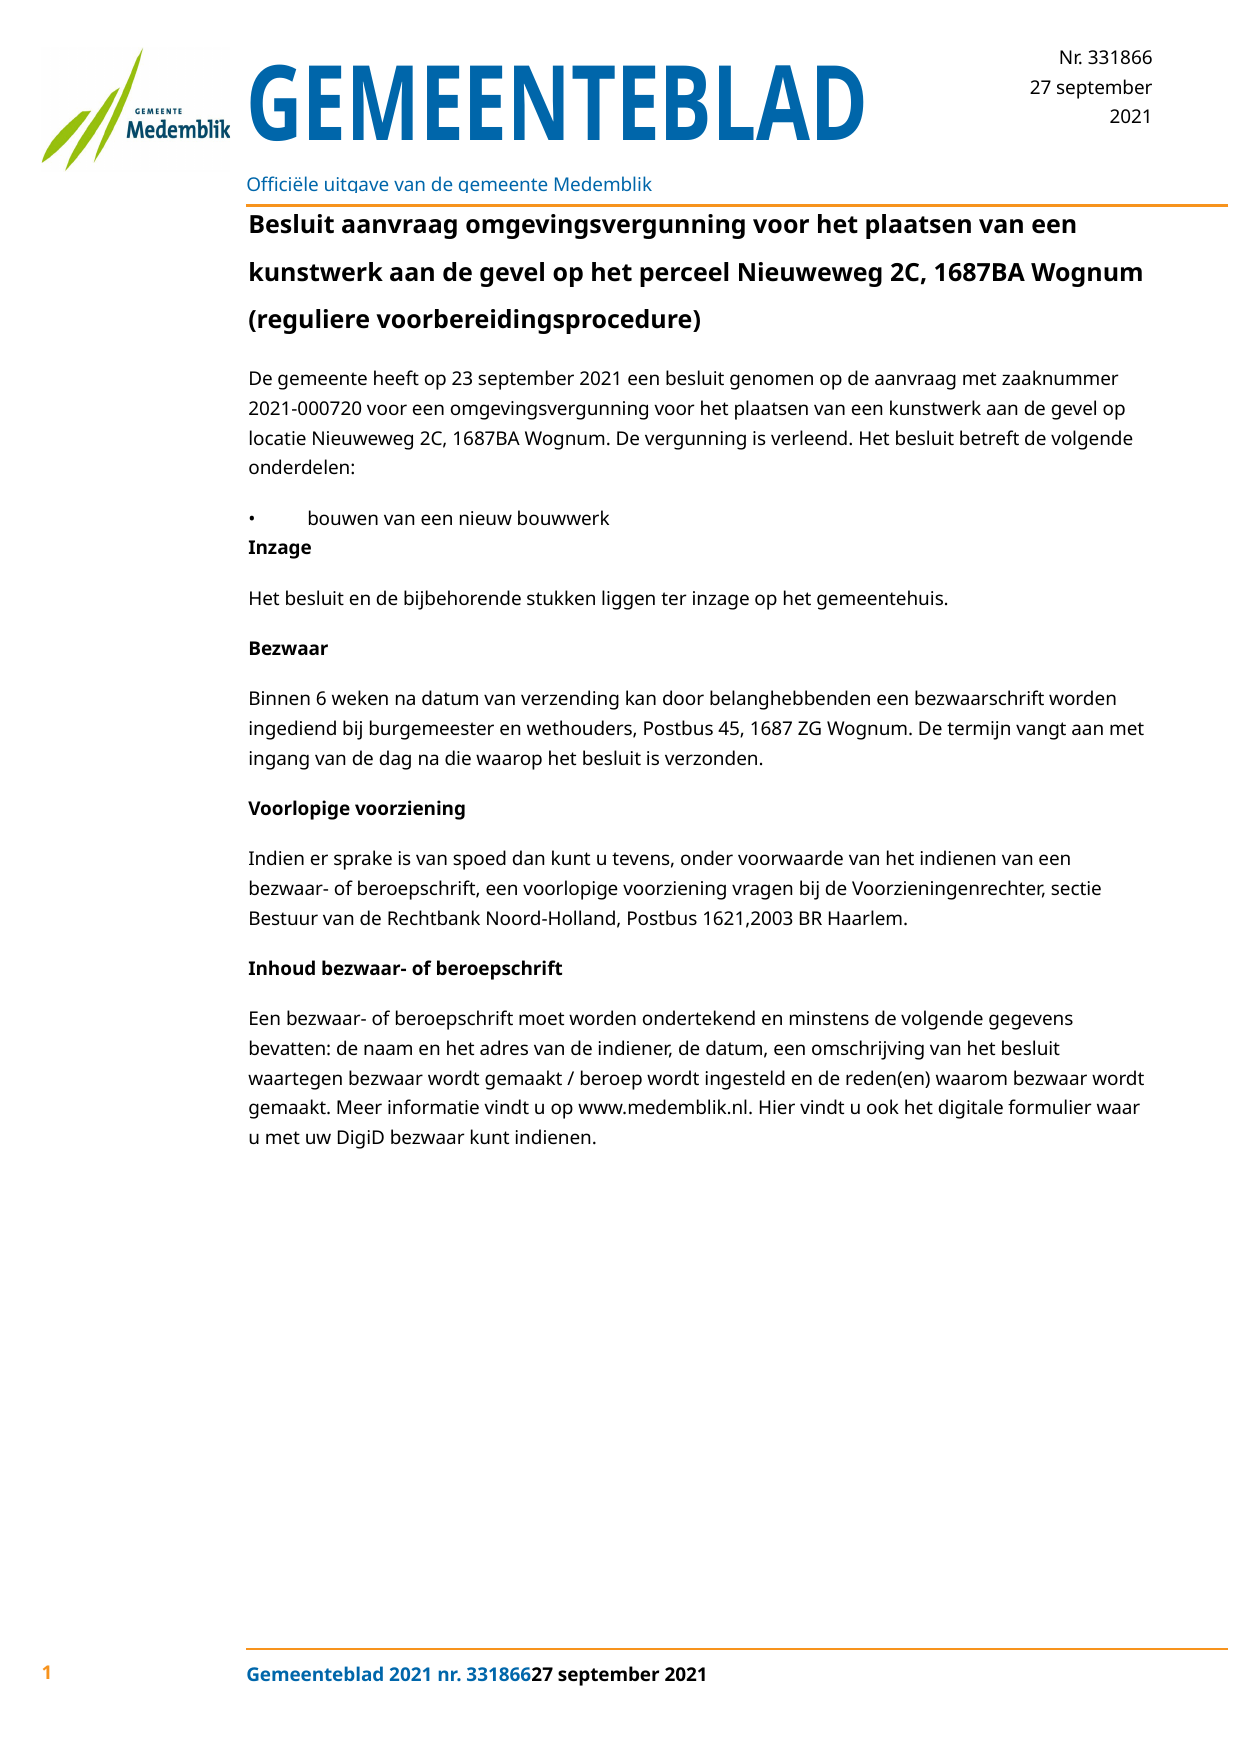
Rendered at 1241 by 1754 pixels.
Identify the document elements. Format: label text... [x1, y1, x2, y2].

text Bezwaar [248, 635, 1152, 661]
text Besluit aanvraag omgevingsvergunning voor het plaatsen van een kunstwerk aan de gevel op het perceel Nieuweweg 2C, 1687BA Wognum (reguliere voorbereidingsprocedure) [248, 207, 1152, 336]
text Het besluit en de bijbehorende stukken liggen ter inzage op het gemeentehuis. [248, 585, 1152, 610]
text Inhoud bezwaar- of beroepschrift [248, 955, 1152, 981]
text Indien er sprake is van spoed dan kunt u tevens, onder voorwaarde van het indienen van een bezwaar- of beroepschrift, een voorlopige voorziening vragen bij de Voorzieningenrechter, sectie Bestuur van de Rechtbank Noord-Holland, Postbus 1621,2003 BR Haarlem. [248, 846, 1152, 930]
text Een bezwaar- of beroepschrift moet worden ondertekend en minstens de volgende gegevens bevatten: de naam en het adres van de indiener, de datum, een omschrijving van het besluit waartegen bezwaar wordt gemaakt / beroep wordt ingesteld en de reden(en) waarom bezwaar wordt gemaakt. Meer informatie vindt u op www.medemblik.nl. Hier vindt u ook het digitale formulier waar u met uw DigiD bezwaar kunt indienen. [248, 1006, 1152, 1149]
picture [41, 47, 231, 172]
text Voorlopige voorziening [248, 795, 1152, 821]
text De gemeente heeft op 23 september 2021 een besluit genomen op de aanvraag met zaaknummer 2021-000720 voor een omgevingsvergunning voor het plaatsen van een kunstwerk aan de gevel op locatie Nieuweweg 2C, 1687BA Wognum. De vergunning is verleend. Het besluit betreft de volgende onderdelen: [248, 366, 1152, 480]
list bouwen van een nieuw bouwwerk [248, 505, 1152, 530]
text Inzage [248, 534, 1152, 560]
text Binnen 6 weken na datum van verzending kan door belanghebbenden een bezwaarschrift worden ingediend bij burgemeester en wethouders, Postbus 45, 1687 ZG Wognum. De termijn vangt aan met ingang van de dag na die waarop het besluit is verzonden. [248, 686, 1152, 770]
